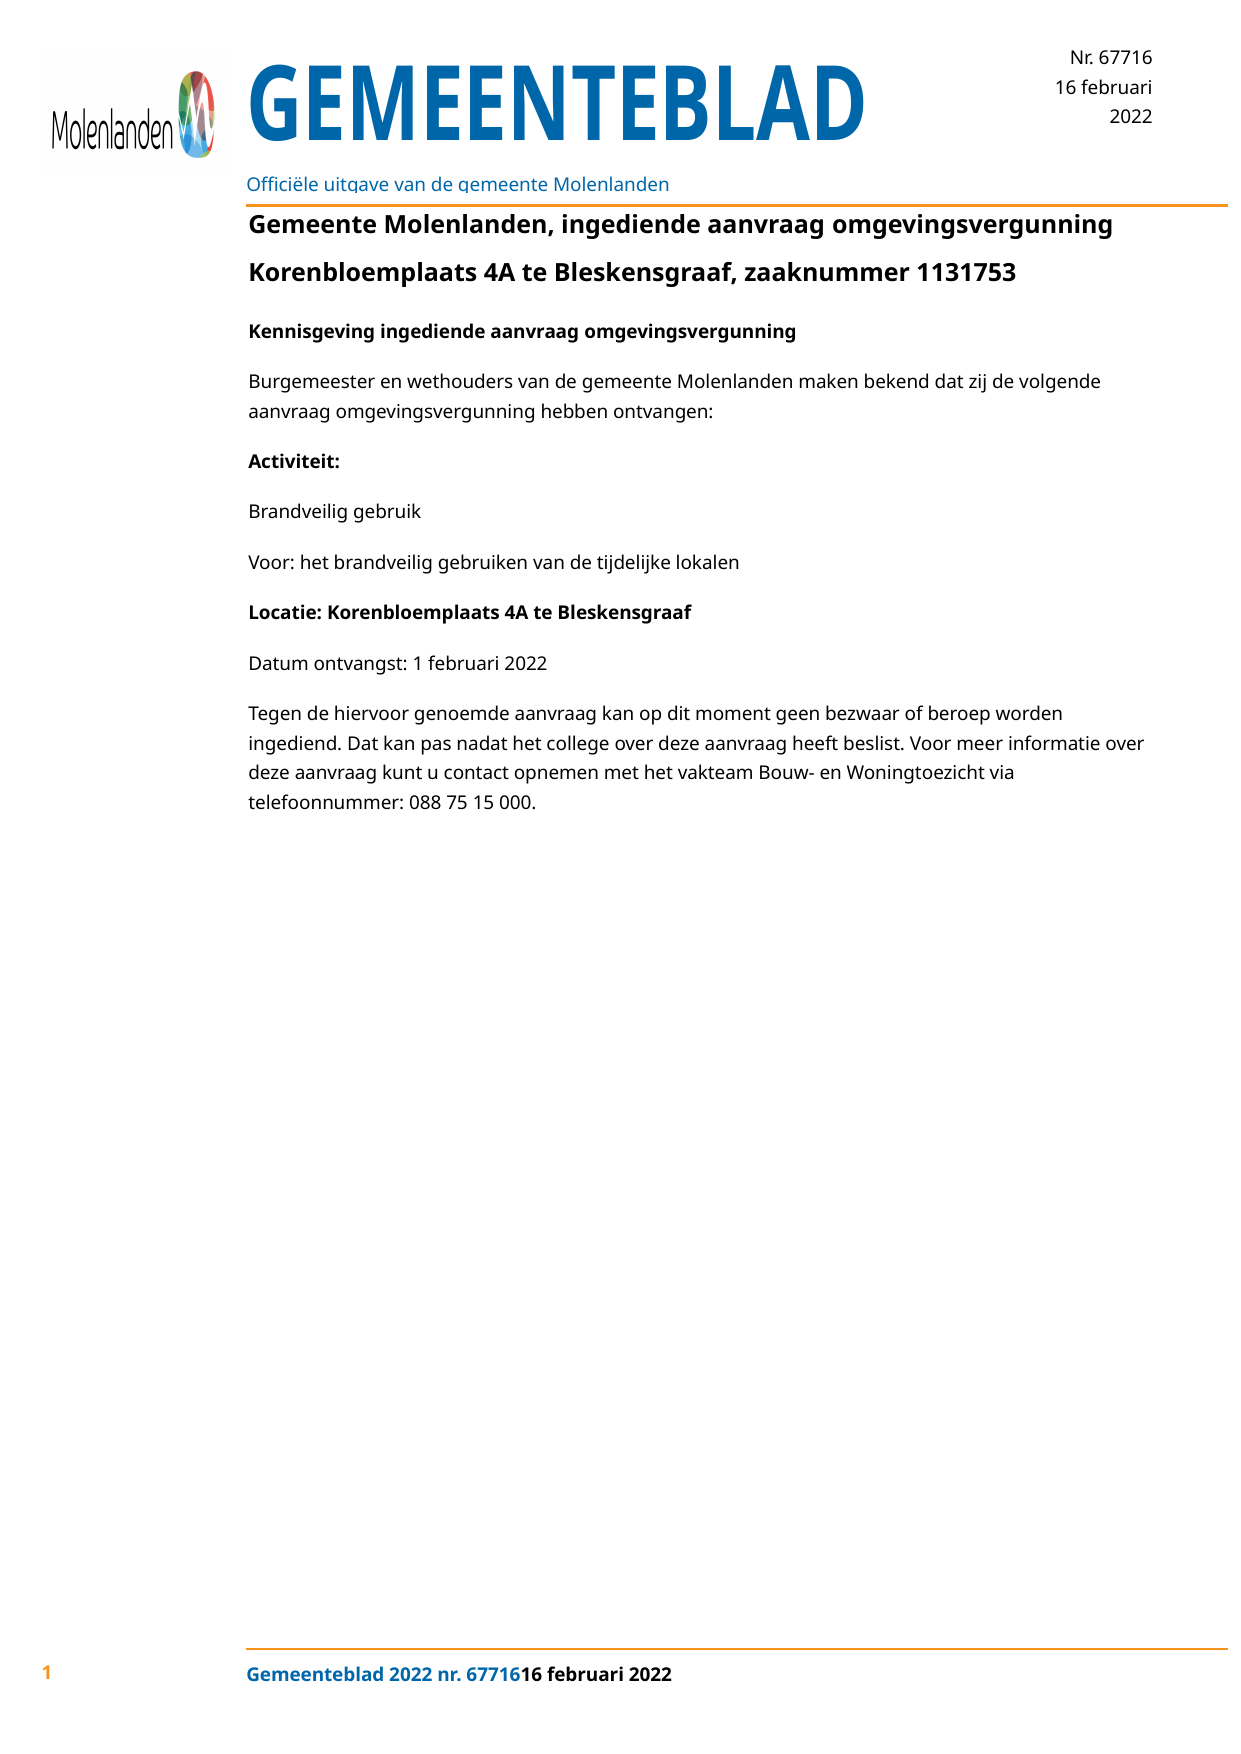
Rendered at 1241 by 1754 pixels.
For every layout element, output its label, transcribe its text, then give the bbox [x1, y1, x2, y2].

text Burgemeester en wethouders van de gemeente Molenlanden maken bekend dat zij de volgende aanvraag omgevingsvergunning hebben ontvangen: [248, 368, 1152, 424]
text Activiteit: [248, 448, 1152, 474]
text Locatie: Korenbloemplaats 4A te Bleskensgraaf [248, 599, 1152, 625]
text Tegen de hiervoor genoemde aanvraag kan op dit moment geen bezwaar of beroep worden ingediend. Dat kan pas nadat het college over deze aanvraag heeft beslist. Voor meer informatie over deze aanvraag kunt u contact opnemen met het vakteam Bouw- en Woningtoezicht via telefoonnummer: 088 75 15 000. [248, 700, 1152, 815]
text Brandveilig gebruik [248, 499, 1152, 524]
text Voor: het brandveilig gebruiken van de tijdelijke lokalen [248, 549, 1152, 575]
text Gemeente Molenlanden, ingediende aanvraag omgevingsvergunning Korenbloemplaats 4A te Bleskensgraaf, zaaknummer 1131753 [248, 207, 1152, 288]
text Datum ontvangst: 1 februari 2022 [248, 650, 1152, 676]
text Kennisgeving ingediende aanvraag omgevingsvergunning [248, 318, 1152, 344]
picture [41, 47, 231, 172]
